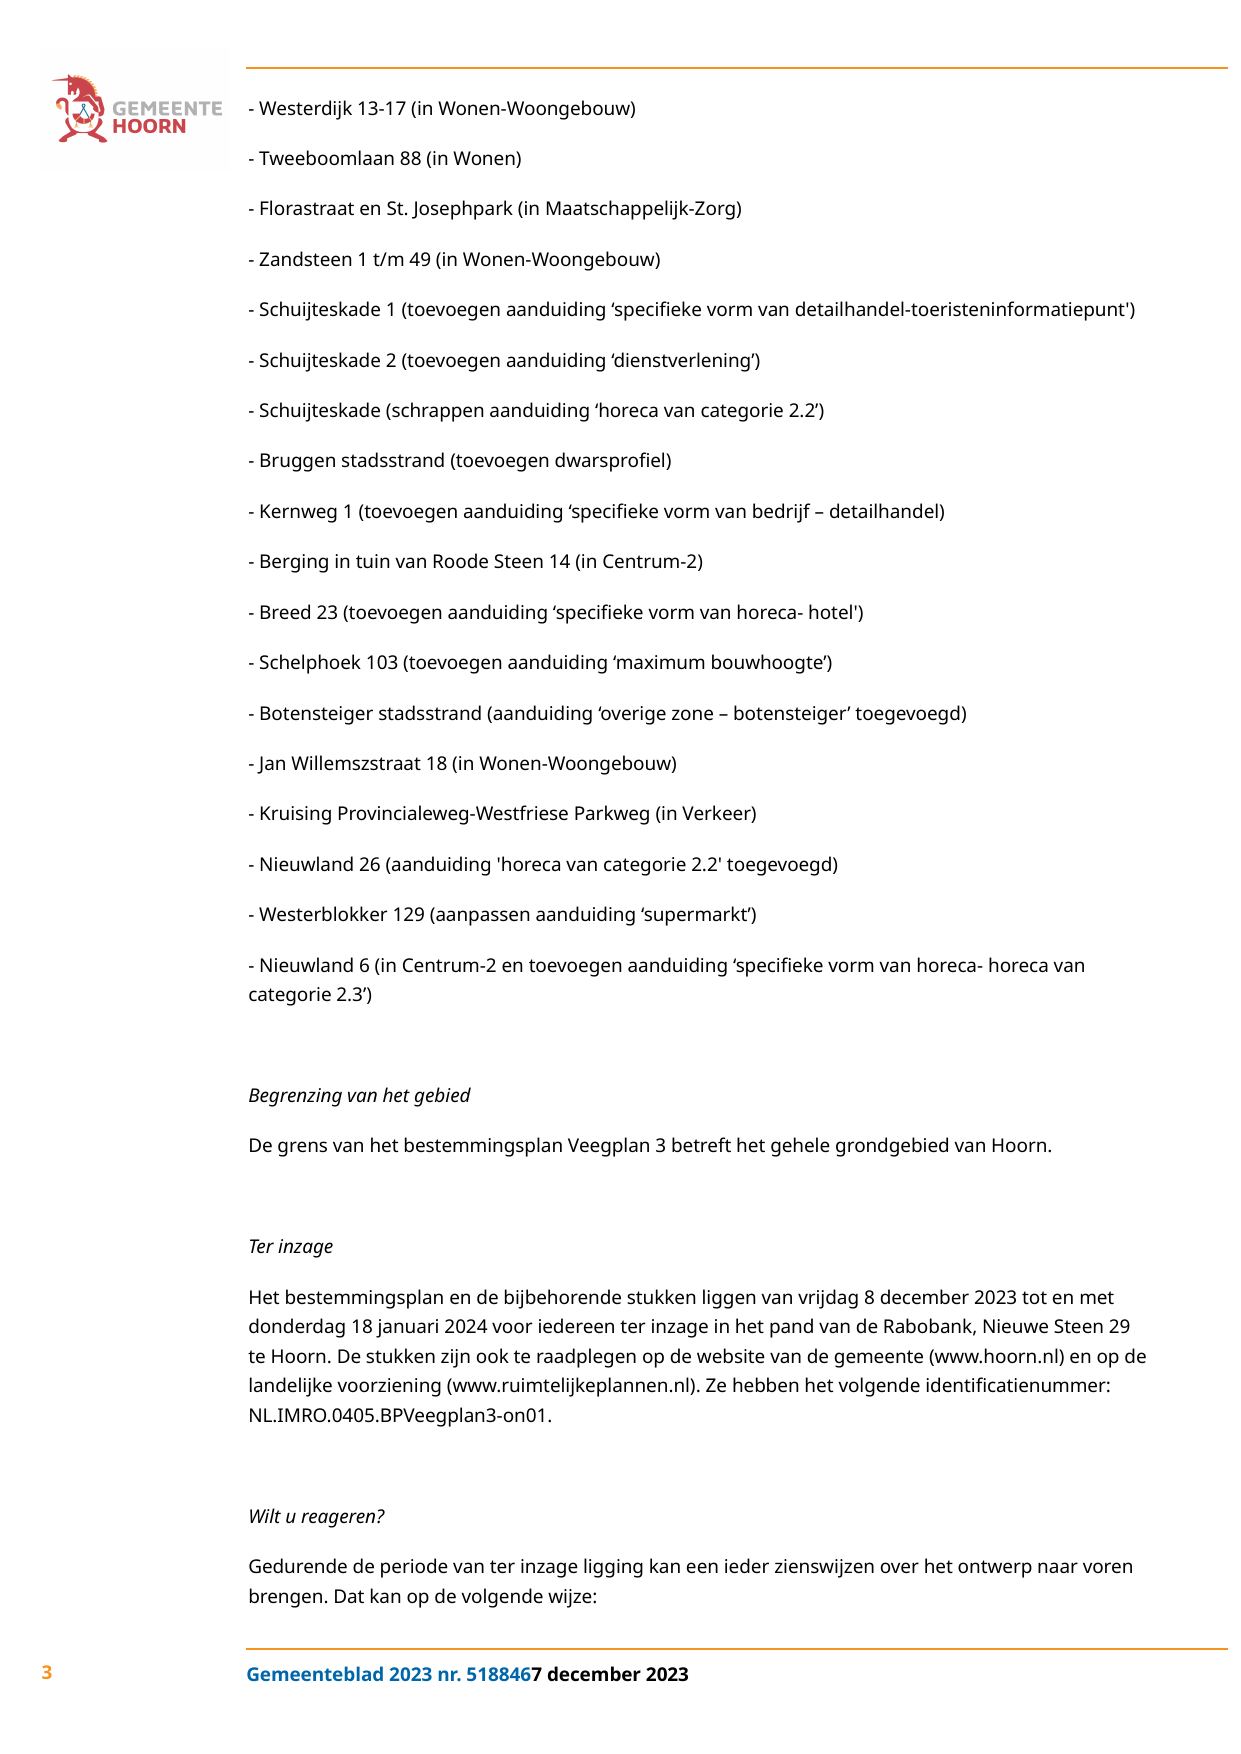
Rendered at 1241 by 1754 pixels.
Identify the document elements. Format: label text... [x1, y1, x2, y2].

text - Jan Willemszstraat 18 (in Wonen-Woongebouw) [248, 750, 1152, 776]
text - Schuijteskade 2 (toevoegen aanduiding ‘dienstverlening’) [248, 347, 1152, 373]
picture [41, 47, 231, 172]
text Ter inzage [248, 1233, 1152, 1259]
text - Tweeboomlaan 88 (in Wonen) [248, 145, 1152, 171]
text Wilt u reageren? [248, 1503, 1152, 1529]
text De grens van het bestemmingsplan Veegplan 3 betreft het gehele grondgebied van Hoorn. [248, 1133, 1152, 1158]
text - Schuijteskade 1 (toevoegen aanduiding ‘specifieke vorm van detailhandel-toeristeninformatiepunt') [248, 296, 1152, 322]
text - Florastraat en St. Josephpark (in Maatschappelijk-Zorg) [248, 196, 1152, 221]
text - Schelphoek 103 (toevoegen aanduiding ‘maximum bouwhoogte’) [248, 649, 1152, 675]
text - Westerdijk 13-17 (in Wonen-Woongebouw) [248, 95, 1152, 121]
text Gedurende de periode van ter inzage ligging kan een ieder zienswijzen over het ontwerp naar voren brengen. Dat kan op de volgende wijze: [248, 1553, 1152, 1609]
text - Botensteiger stadsstrand (aanduiding ‘overige zone – botensteiger’ toegevoegd) [248, 700, 1152, 726]
text - Kruising Provincialeweg-Westfriese Parkweg (in Verkeer) [248, 801, 1152, 826]
text Het bestemmingsplan en de bijbehorende stukken liggen van vrijdag 8 december 2023 tot en met donderdag 18 januari 2024 voor iedereen ter inzage in het pand van de Rabobank, Nieuwe Steen 29 te Hoorn. De stukken zijn ook te raadplegen op de website van de gemeente (www.hoorn.nl) en op de landelijke voorziening (www.ruimtelijkeplannen.nl). Ze hebben het volgende identificatienummer: NL.IMRO.0405.BPVeegplan3-on01. [248, 1284, 1152, 1428]
text - Westerblokker 129 (aanpassen aanduiding ‘supermarkt’) [248, 901, 1152, 927]
text - Nieuwland 6 (in Centrum-2 en toevoegen aanduiding ‘specifieke vorm van horeca- horeca van categorie 2.3’) [248, 952, 1152, 1007]
text - Zandsteen 1 t/m 49 (in Wonen-Woongebouw) [248, 246, 1152, 272]
text - Berging in tuin van Roode Steen 14 (in Centrum-2) [248, 548, 1152, 574]
text - Bruggen stadsstrand (toevoegen dwarsprofiel) [248, 448, 1152, 473]
text - Kernweg 1 (toevoegen aanduiding ‘specifieke vorm van bedrijf – detailhandel) [248, 498, 1152, 524]
text - Breed 23 (toevoegen aanduiding ‘specifieke vorm van horeca- hotel') [248, 599, 1152, 625]
text Begrenzing van het gebied [248, 1082, 1152, 1108]
text - Nieuwland 26 (aanduiding 'horeca van categorie 2.2' toegevoegd) [248, 851, 1152, 877]
text - Schuijteskade (schrappen aanduiding ‘horeca van categorie 2.2’) [248, 397, 1152, 423]
